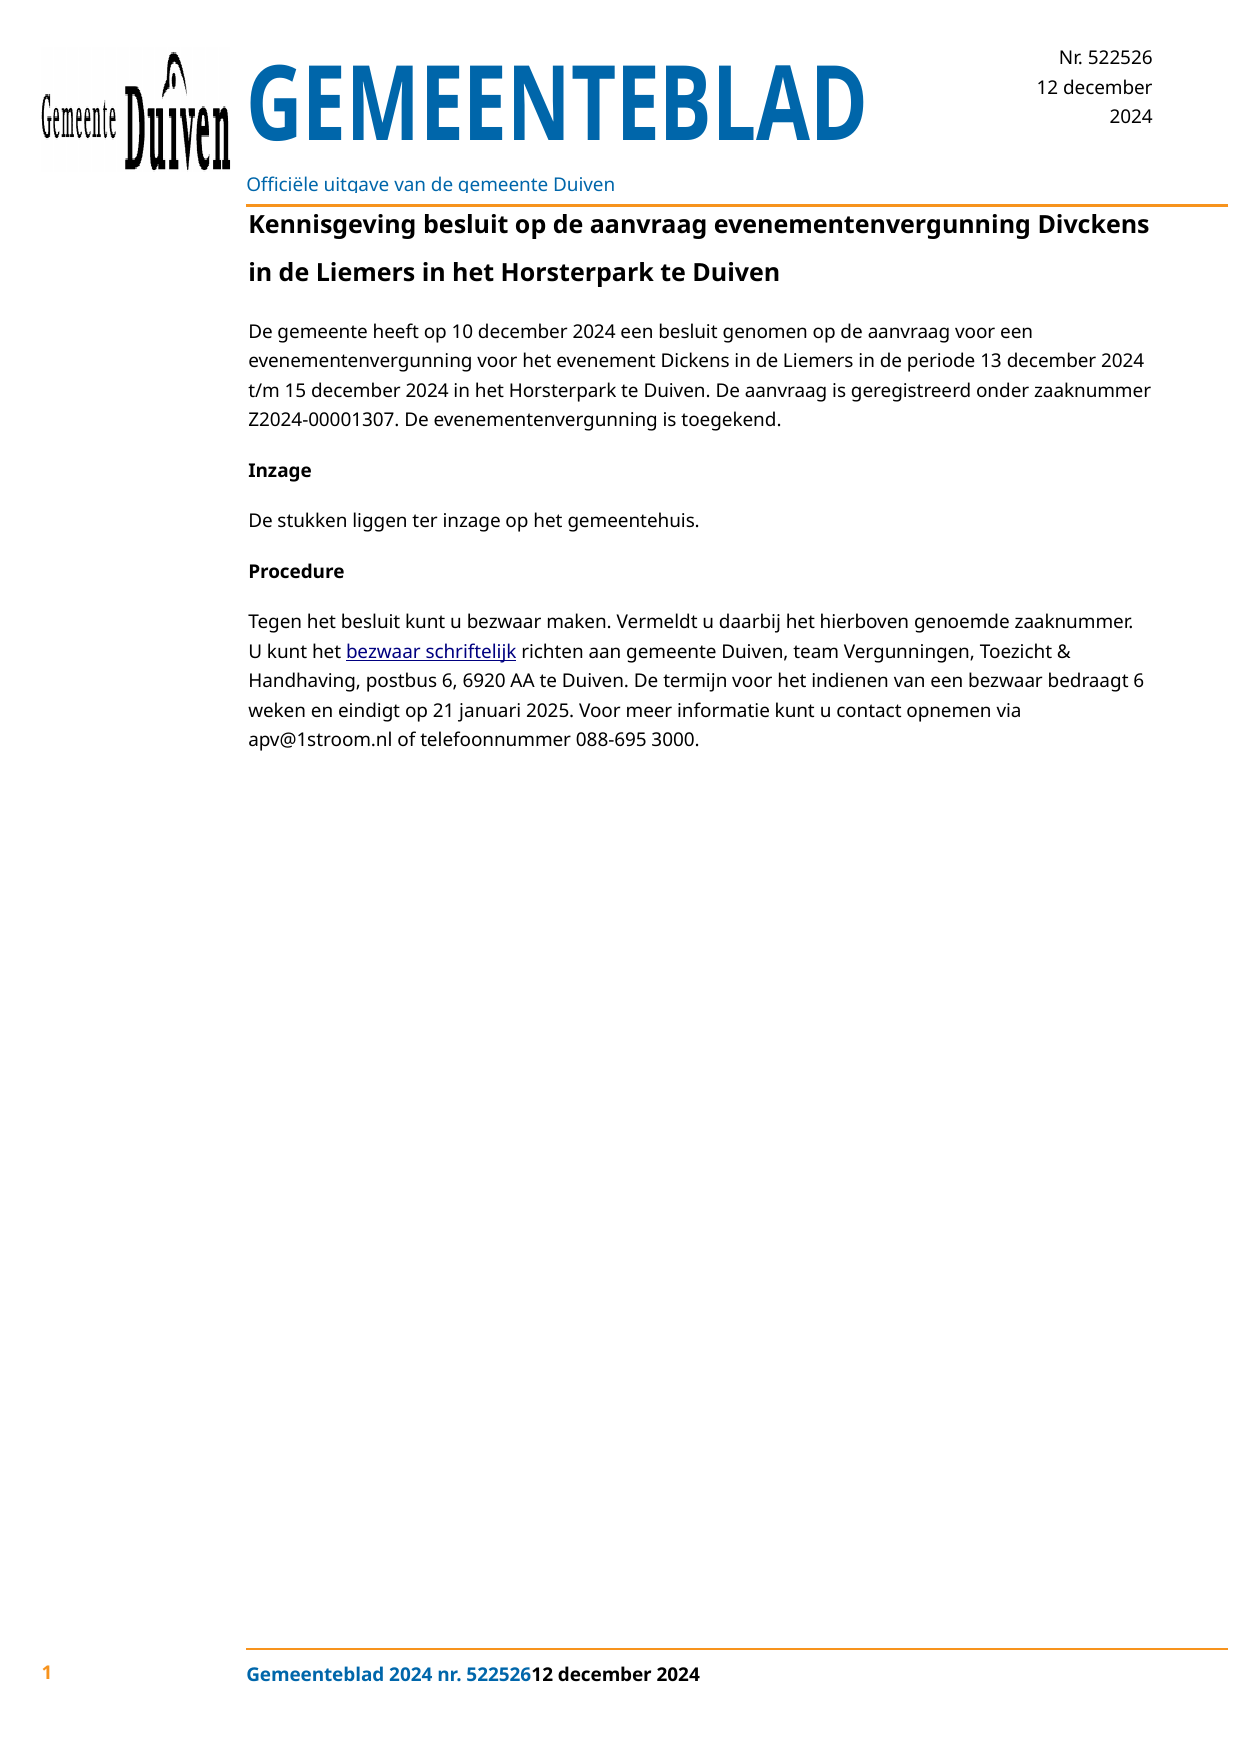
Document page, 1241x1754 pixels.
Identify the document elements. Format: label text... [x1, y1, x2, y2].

picture [41, 47, 231, 172]
text Inzage [248, 457, 1152, 483]
text De stukken liggen ter inzage op het gemeentehuis. [248, 507, 1152, 533]
text De gemeente heeft op 10 december 2024 een besluit genomen op de aanvraag voor een evenementenvergunning voor het evenement Dickens in de Liemers in de periode 13 december 2024 t/m 15 december 2024 in het Horsterpark te Duiven. De aanvraag is geregistreerd onder zaaknummer Z2024-00001307. De evenementenvergunning is toegekend. [248, 318, 1152, 432]
text Kennisgeving besluit op de aanvraag evenementenvergunning Divckens in de Liemers in het Horsterpark te Duiven [248, 207, 1152, 288]
text Tegen het besluit kunt u bezwaar maken. Vermeldt u daarbij het hierboven genoemde zaaknummer. U kunt het bezwaar schriftelijk richten aan gemeente Duiven, team Vergunningen, Toezicht & Handhaving, postbus 6, 6920 AA te Duiven. De termijn voor het indienen van een bezwaar bedraagt 6 weken en eindigt op 21 januari 2025. Voor meer informatie kunt u contact opnemen via apv@1stroom.nl of telefoonnummer 088-695 3000. [248, 608, 1152, 752]
text Procedure [248, 558, 1152, 584]
